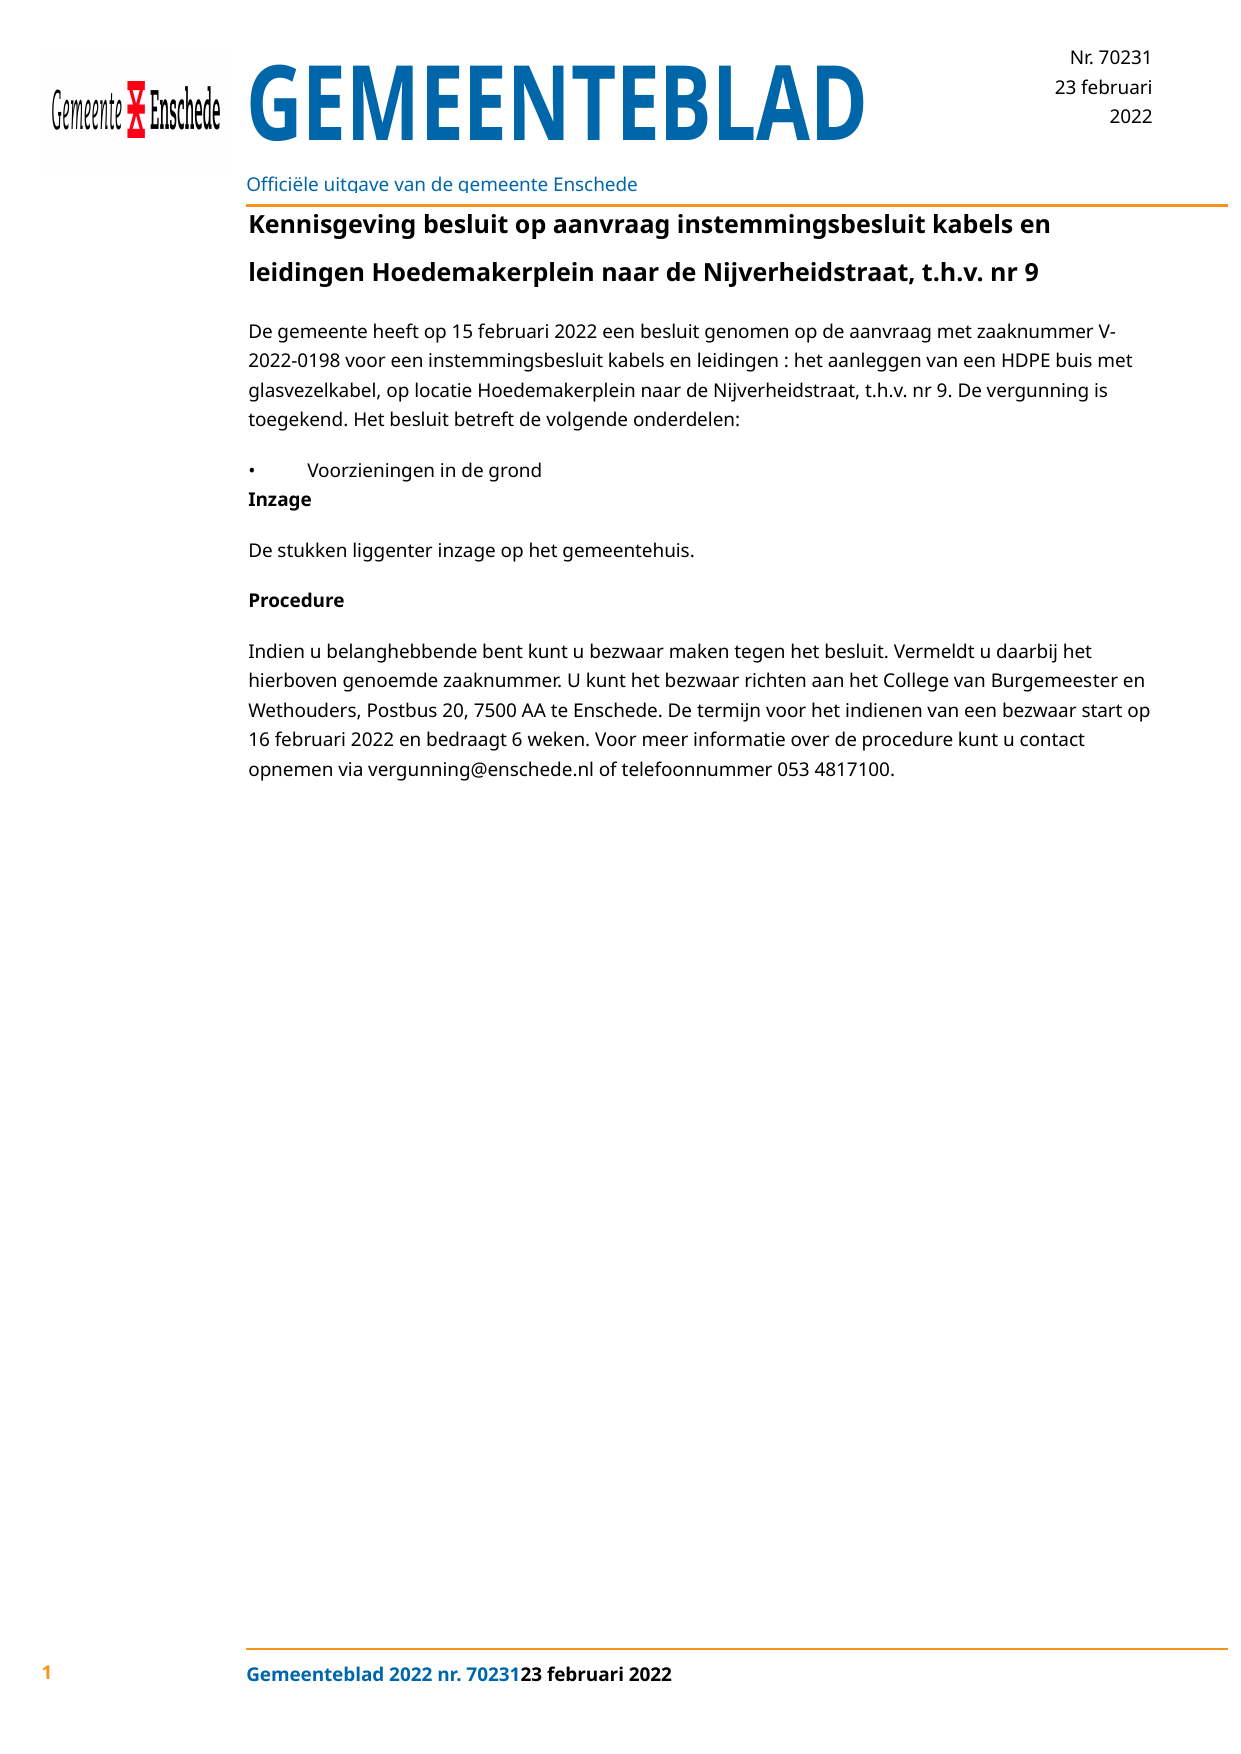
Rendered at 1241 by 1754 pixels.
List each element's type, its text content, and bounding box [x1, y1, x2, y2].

picture [41, 47, 231, 172]
text Kennisgeving besluit op aanvraag instemmingsbesluit kabels en leidingen Hoedemakerplein naar de Nijverheidstraat, t.h.v. nr 9 [248, 207, 1152, 288]
text Inzage [248, 487, 1152, 512]
text Procedure [248, 587, 1152, 613]
text De gemeente heeft op 15 februari 2022 een besluit genomen op de aanvraag met zaaknummer V-2022-0198 voor een instemmingsbesluit kabels en leidingen : het aanleggen van een HDPE buis met glasvezelkabel, op locatie Hoedemakerplein naar de Nijverheidstraat, t.h.v. nr 9. De vergunning is toegekend. Het besluit betreft de volgende onderdelen: [248, 318, 1152, 432]
list Voorzieningen in de grond [248, 457, 1152, 483]
text Indien u belanghebbende bent kunt u bezwaar maken tegen het besluit. Vermeldt u daarbij het hierboven genoemde zaaknummer. U kunt het bezwaar richten aan het College van Burgemees­ter en Wethouders, Postbus 20, 7500 AA te Enschede. De termijn voor het indienen van een bezwaar start op 16 februari 2022 en bedraagt 6 weken. Voor meer informatie over de procedure kunt u contact opnemen via vergunning@enschede.nl of telefoonnummer 053 4817100. [248, 638, 1152, 782]
text De stukken liggenter inzage op het gemeentehuis. [248, 537, 1152, 563]
